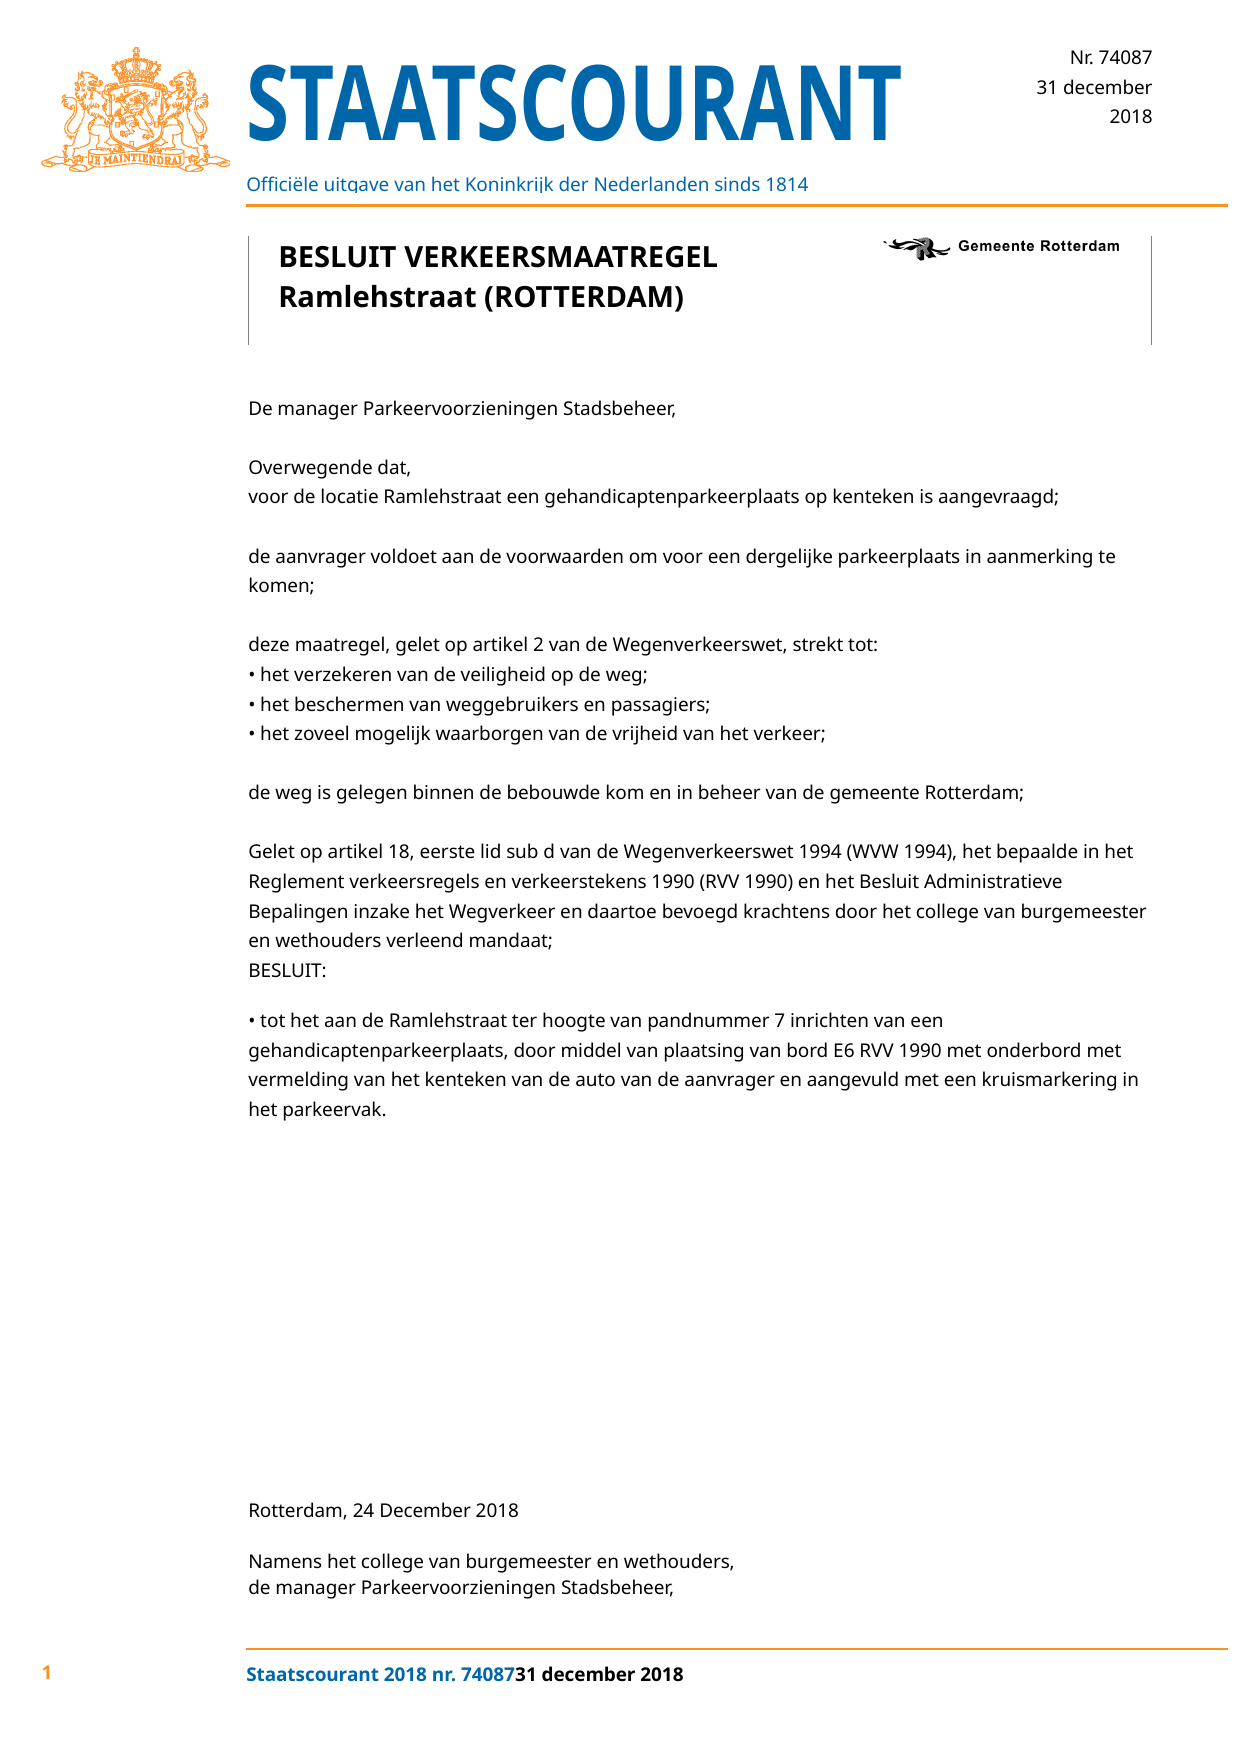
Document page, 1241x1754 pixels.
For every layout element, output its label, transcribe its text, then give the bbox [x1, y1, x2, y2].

text de aanvrager voldoet aan de voorwaarden om voor een dergelijke parkeerplaats in aanmerking te komen; [248, 543, 1152, 598]
text Overwegende dat, [248, 454, 1152, 480]
table_header [850, 236, 1151, 345]
text de manager Parkeervoorzieningen Stadsbeheer, [248, 1574, 1152, 1600]
text • het zoveel mogelijk waarborgen van de vrijheid van het verkeer; [248, 720, 1152, 746]
text deze maatregel, gelet op artikel 2 van de Wegenverkeerswet, strekt tot: [248, 632, 1152, 657]
text de weg is gelegen binnen de bebouwde kom en in beheer van de gemeente Rotterdam; [248, 779, 1152, 805]
picture [882, 236, 1119, 261]
table_header BESLUIT VERKEERSMAATREGEL Ramlehstraat (ROTTERDAM) [249, 236, 850, 345]
text De manager Parkeervoorzieningen Stadsbeheer, [248, 395, 1152, 421]
text • het verzekeren van de veiligheid op de weg; [248, 661, 1152, 687]
text BESLUIT: [248, 957, 1152, 983]
text Rotterdam, 24 December 2018 [248, 1497, 1152, 1523]
text voor de locatie Ramlehstraat een gehandicaptenparkeerplaats op kenteken is aangevraagd; [248, 484, 1152, 509]
text Gelet op artikel 18, eerste lid sub d van de Wegenverkeerswet 1994 (WVW 1994), het bepaalde in het Reglement verkeersregels en verkeerstekens 1990 (RVV 1990) en het Besluit Administratieve Bepalingen inzake het Wegverkeer en daartoe bevoegd krachtens door het college van burgemeester en wethouders verleend mandaat; [248, 839, 1152, 953]
text • het beschermen van weggebruikers en passagiers; [248, 691, 1152, 717]
picture [41, 47, 231, 172]
text • tot het aan de Ramlehstraat ter hoogte van pandnummer 7 inrichten van een gehandicaptenparkeerplaats, door middel van plaatsing van bord E6 RVV 1990 met onderbord met vermelding van het kenteken van de auto van de aanvrager en aangevuld met een kruismarkering in het parkeervak. [248, 1007, 1152, 1122]
text Namens het college van burgemeester en wethouders, [248, 1548, 1152, 1574]
